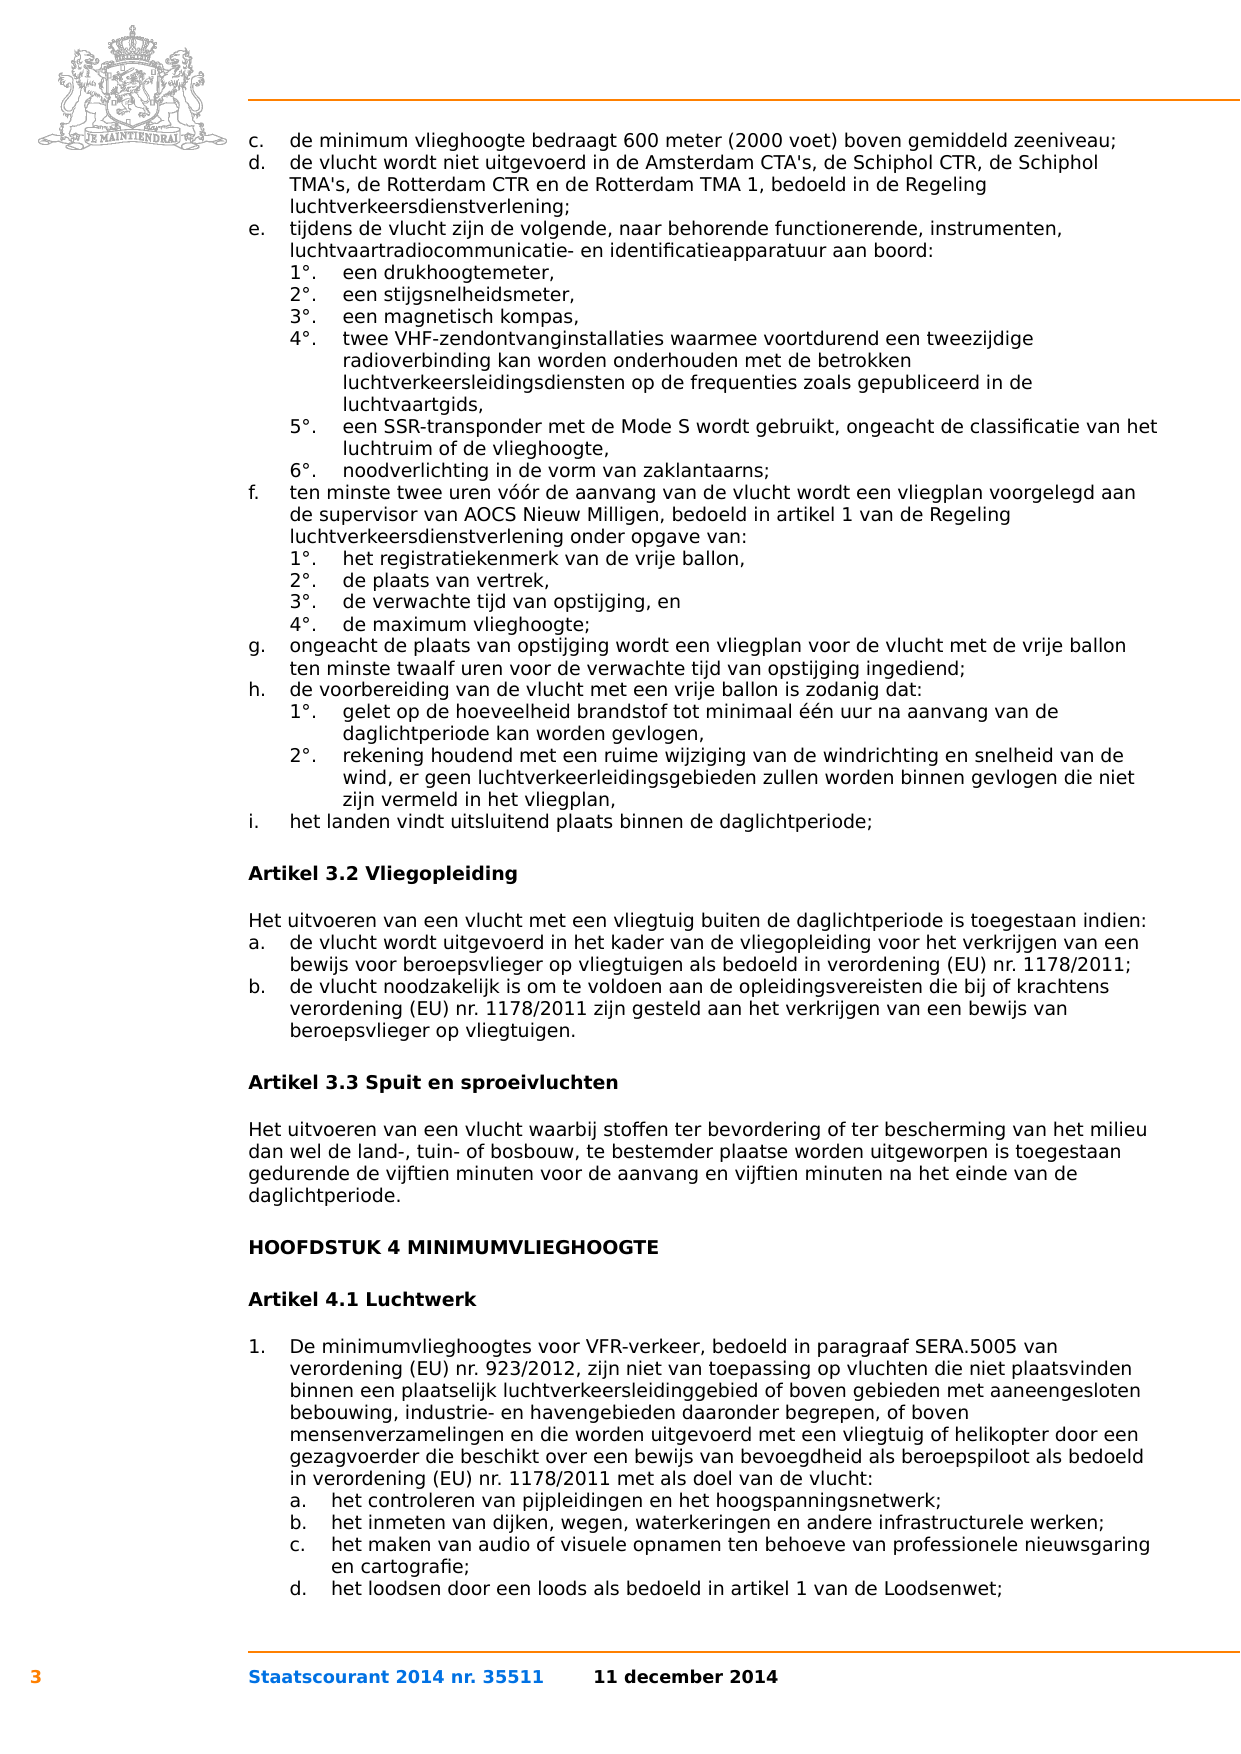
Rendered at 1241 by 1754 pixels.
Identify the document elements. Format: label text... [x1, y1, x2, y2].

text 3°. een magnetisch kompas, [289, 306, 1163, 328]
subtitle Artikel 3.3 Spuit en sproeivluchten [248, 1072, 1163, 1094]
subtitle Artikel 4.1 Luchtwerk [248, 1289, 1163, 1311]
picture [38, 25, 227, 150]
text 3°. de verwachte tijd van opstijging, en [289, 591, 1163, 613]
text Het uitvoeren van een vlucht waarbij stoffen ter bevordering of ter bescherming van het milieu dan wel de land-, tuin- of bosbouw, te bestemder plaatse worden uitgeworpen is toegestaan gedurende de vijftien minuten voor de aanvang en vijftien minuten na het einde van de daglichtperiode. [248, 1119, 1163, 1207]
subtitle HOOFDSTUK 4 MINIMUMVLIEGHOOGTE [248, 1237, 1163, 1259]
text 1°. gelet op de hoeveelheid brandstof tot minimaal één uur na aanvang van de daglichtperiode kan worden gevlogen, [289, 701, 1163, 745]
text d. het loodsen door een loods als bedoeld in artikel 1 van de Loodsenwet; [289, 1578, 1163, 1600]
text b. het inmeten van dijken, wegen, waterkeringen en andere infrastructurele werken; [289, 1512, 1163, 1534]
text 2°. een stijgsnelheidsmeter, [289, 284, 1163, 306]
subtitle Artikel 3.2 Vliegopleiding [248, 863, 1163, 885]
text e. tijdens de vlucht zijn de volgende, naar behorende functionerende, instrumenten, luchtvaartradiocommunicatie- en identificatieapparatuur aan boord: [248, 218, 1163, 262]
text 4°. de maximum vlieghoogte; [289, 613, 1163, 635]
text b. de vlucht noodzakelijk is om te voldoen aan de opleidingsvereisten die bij of krachtens verordening (EU) nr. 1178/2011 zijn gesteld aan het verkrijgen van een bewijs van beroepsvlieger op vliegtuigen. [248, 976, 1163, 1042]
text d. de vlucht wordt niet uitgevoerd in de Amsterdam CTA's, de Schiphol CTR, de Schiphol TMA's, de Rotterdam CTR en de Rotterdam TMA 1, bedoeld in de Regeling luchtverkeersdienstverlening; [248, 152, 1163, 218]
text f. ten minste twee uren vóór de aanvang van de vlucht wordt een vliegplan voorgelegd aan de supervisor van AOCS Nieuw Milligen, bedoeld in artikel 1 van de Regeling luchtverkeersdienstverlening onder opgave van: [248, 482, 1163, 547]
text 1. De minimumvlieghoogtes voor VFR-verkeer, bedoeld in paragraaf SERA.5005 van verordening (EU) nr. 923/2012, zijn niet van toepassing op vluchten die niet plaatsvinden binnen een plaatselijk luchtverkeersleidinggebied of boven gebieden met aaneengesloten bebouwing, industrie- en havengebieden daaronder begrepen, of boven mensenverzamelingen en die worden uitgevoerd met een vliegtuig of helikopter door een gezagvoerder die beschikt over een bewijs van bevoegdheid als beroepspiloot als bedoeld in verordening (EU) nr. 1178/2011 met als doel van de vlucht: [248, 1336, 1163, 1490]
text g. ongeacht de plaats van opstijging wordt een vliegplan voor de vlucht met de vrije ballon ten minste twaalf uren voor de verwachte tijd van opstijging ingediend; [248, 635, 1163, 679]
text 6°. noodverlichting in de vorm van zaklantaarns; [289, 459, 1163, 482]
text 4°. twee VHF-zendontvanginstallaties waarmee voortdurend een tweezijdige radioverbinding kan worden onderhouden met de betrokken luchtverkeersleidingsdiensten op de frequenties zoals gepubliceerd in de luchtvaartgids, [289, 328, 1163, 416]
text 2°. de plaats van vertrek, [289, 569, 1163, 591]
text 1°. het registratiekenmerk van de vrije ballon, [289, 547, 1163, 569]
text h. de voorbereiding van de vlucht met een vrije ballon is zodanig dat: [248, 679, 1163, 701]
text c. het maken van audio of visuele opnamen ten behoeve van professionele nieuwsgaring en cartografie; [289, 1534, 1163, 1578]
text 5°. een SSR-transponder met de Mode S wordt gebruikt, ongeacht de classificatie van het luchtruim of de vlieghoogte, [289, 416, 1163, 459]
text a. het controleren van pijpleidingen en het hoogspanningsnetwerk; [289, 1490, 1163, 1512]
text Het uitvoeren van een vlucht met een vliegtuig buiten de daglichtperiode is toegestaan indien: [248, 910, 1163, 932]
text c. de minimum vlieghoogte bedraagt 600 meter (2000 voet) boven gemiddeld zeeniveau; [248, 130, 1163, 152]
text 1°. een drukhoogtemeter, [289, 262, 1163, 284]
text i. het landen vindt uitsluitend plaats binnen de daglichtperiode; [248, 811, 1163, 833]
text 2°. rekening houdend met een ruime wijziging van de windrichting en snelheid van de wind, er geen luchtverkeerleidingsgebieden zullen worden binnen gevlogen die niet zijn vermeld in het vliegplan, [289, 745, 1163, 811]
text a. de vlucht wordt uitgevoerd in het kader van de vliegopleiding voor het verkrijgen van een bewijs voor beroepsvlieger op vliegtuigen als bedoeld in verordening (EU) nr. 1178/2011; [248, 932, 1163, 976]
